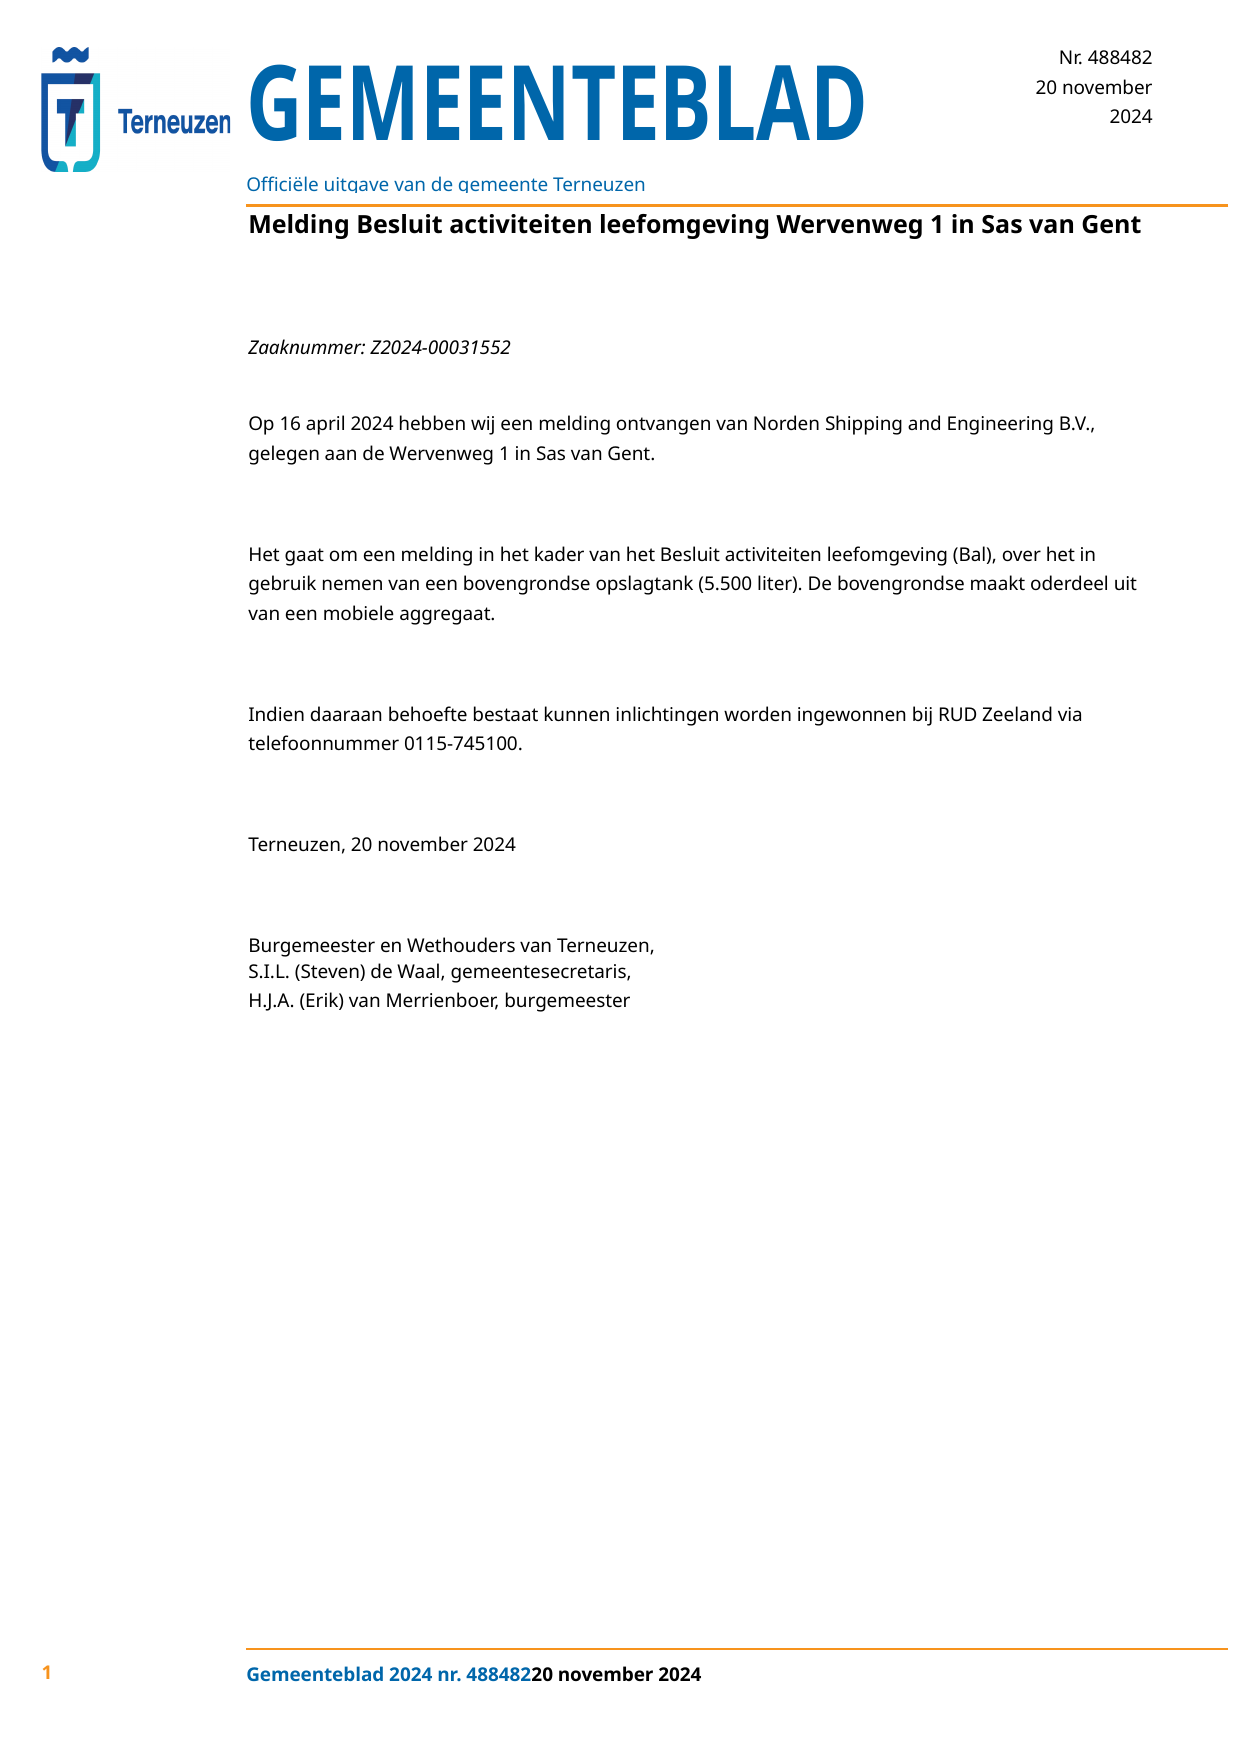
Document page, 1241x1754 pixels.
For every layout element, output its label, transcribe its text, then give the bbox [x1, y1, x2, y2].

text Op 16 april 2024 hebben wij een melding ontvangen van Norden Shipping and Engineering B.V., gelegen aan de Wervenweg 1 in Sas van Gent. [248, 410, 1152, 466]
table_header Burgemeester en Wethouders van Terneuzen, [248, 932, 1152, 958]
text Melding Besluit activiteiten leefomgeving Wervenweg 1 in Sas van Gent [248, 207, 1152, 241]
table_cell [248, 1013, 700, 1039]
table_cell [700, 958, 1152, 1013]
table_cell [700, 1065, 1152, 1090]
table_cell [700, 1013, 1152, 1039]
text Zaaknummer: Z2024-00031552 [248, 334, 1152, 360]
picture [41, 47, 231, 172]
text Het gaat om een melding in het kader van het Besluit activiteiten leefomgeving (Bal), over het in gebruik nemen van een bovengrondse opslagtank (5.500 liter). De bovengrondse maakt oderdeel uit van een mobiele aggregaat. [248, 541, 1152, 626]
text Indien daaraan behoefte bestaat kunnen inlichtingen worden ingewonnen bij RUD Zeeland via telefoonnummer 0115-745100. [248, 701, 1152, 756]
table_cell [248, 1039, 1152, 1065]
table_cell S.I.L. (Steven) de Waal, gemeentesecretaris, H.J.A. (Erik) van Merrienboer, burgemeester [248, 958, 700, 1013]
text Terneuzen, 20 november 2024 [248, 831, 1152, 857]
table_cell [248, 1065, 700, 1090]
